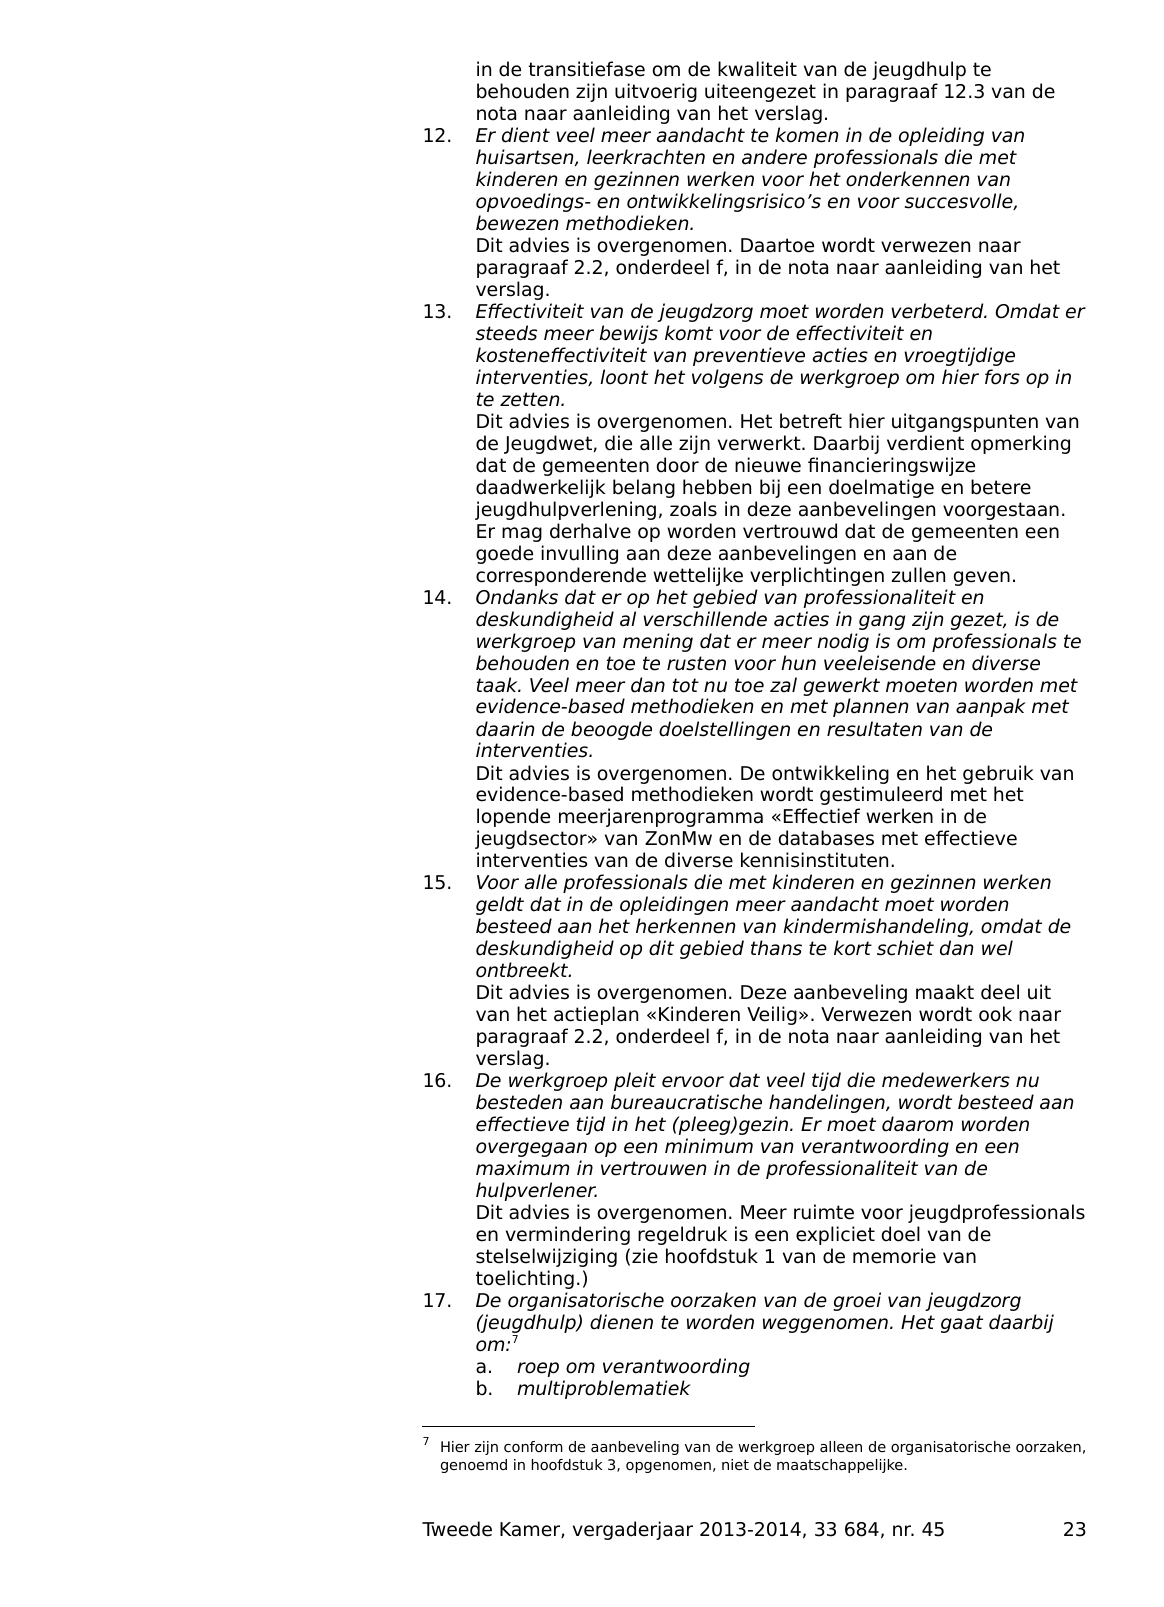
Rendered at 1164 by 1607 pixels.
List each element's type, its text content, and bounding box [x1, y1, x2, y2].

text Dit advies is overgenomen. Meer ruimte voor jeugdprofessionals en vermindering regeldruk is een expliciet doel van de stelselwijziging (zie hoofdstuk 1 van de memorie van toelichting.) [475, 1202, 1087, 1290]
text Dit advies is overgenomen. Het betreft hier uitgangspunten van de Jeugdwet, die alle zijn verwerkt. Daarbij verdient opmerking dat de gemeenten door de nieuwe financieringswijze daadwerkelijk belang hebben bij een doelmatige en betere jeugdhulpverlening, zoals in deze aanbevelingen voorgestaan. Er mag derhalve op worden vertrouwd dat de gemeenten een goede invulling aan deze aanbevelingen en aan de corresponderende wettelijke verplichtingen zullen geven. [475, 411, 1087, 587]
text 17. De organisatorische oorzaken van de groei van jeugdzorg (jeugdhulp) dienen te worden weggenomen. Het gaat daarbij om: [422, 1290, 1087, 1356]
text 16. De werkgroep pleit ervoor dat veel tijd die medewerkers nu besteden aan bureaucratische handelingen, wordt besteed aan effectieve tijd in het (pleeg)gezin. Er moet daarom worden overgegaan op een minimum van verantwoording en een maximum in vertrouwen in de professionaliteit van de hulpverlener. [422, 1070, 1087, 1202]
text b. multiproblematiek [475, 1378, 1087, 1400]
text 14. Ondanks dat er op het gebied van professionaliteit en deskundigheid al verschillende acties in gang zijn gezet, is de werkgroep van mening dat er meer nodig is om professionals te behouden en toe te rusten voor hun veeleisende en diverse taak. Veel meer dan tot nu toe zal gewerkt moeten worden met evidence-based methodieken en met plannen van aanpak met daarin de beoogde doelstellingen en resultaten van de interventies. [422, 587, 1087, 762]
text Dit advies is overgenomen. Deze aanbeveling maakt deel uit van het actieplan «Kinderen Veilig». Verwezen wordt ook naar paragraaf 2.2, onderdeel f, in de nota naar aanleiding van het verslag. [475, 982, 1087, 1070]
text a. roep om verantwoording [475, 1356, 1087, 1378]
text Dit advies is overgenomen. Daartoe wordt verwezen naar paragraaf 2.2, onderdeel f, in de nota naar aanleiding van het verslag. [475, 235, 1087, 301]
text 12. Er dient veel meer aandacht te komen in de opleiding van huisartsen, leerkrachten en andere professionals die met kinderen en gezinnen werken voor het onderkennen van opvoedings- en ontwikkelingsrisico’s en voor succesvolle, bewezen methodieken. [422, 125, 1087, 235]
text Dit advies is overgenomen. De ontwikkeling en het gebruik van evidence-based methodieken wordt gestimuleerd met het lopende meerjarenprogramma «Effectief werken in de jeugdsector» van ZonMw en de databases met effectieve interventies van de diverse kennisinstituten. [475, 762, 1087, 872]
text 13. Effectiviteit van de jeugdzorg moet worden verbeterd. Omdat er steeds meer bewijs komt voor de effectiviteit en kosteneffectiviteit van preventieve acties en vroegtijdige interventies, loont het volgens de werkgroep om hier fors op in te zetten. [422, 301, 1087, 411]
text in de transitiefase om de kwaliteit van de jeugdhulp te behouden zijn uitvoerig uiteengezet in paragraaf 12.3 van de nota naar aanleiding van het verslag. [475, 59, 1087, 125]
text Hier zijn conform de aanbeveling van de werkgroep alleen de organisatorische oorzaken, genoemd in hoofdstuk 3, opgenomen, niet de maatschappelijke. [422, 1435, 1087, 1474]
text 15. Voor alle professionals die met kinderen en gezinnen werken geldt dat in de opleidingen meer aandacht moet worden besteed aan het herkennen van kindermishandeling, omdat de deskundigheid op dit gebied thans te kort schiet dan wel ontbreekt. [422, 872, 1087, 982]
